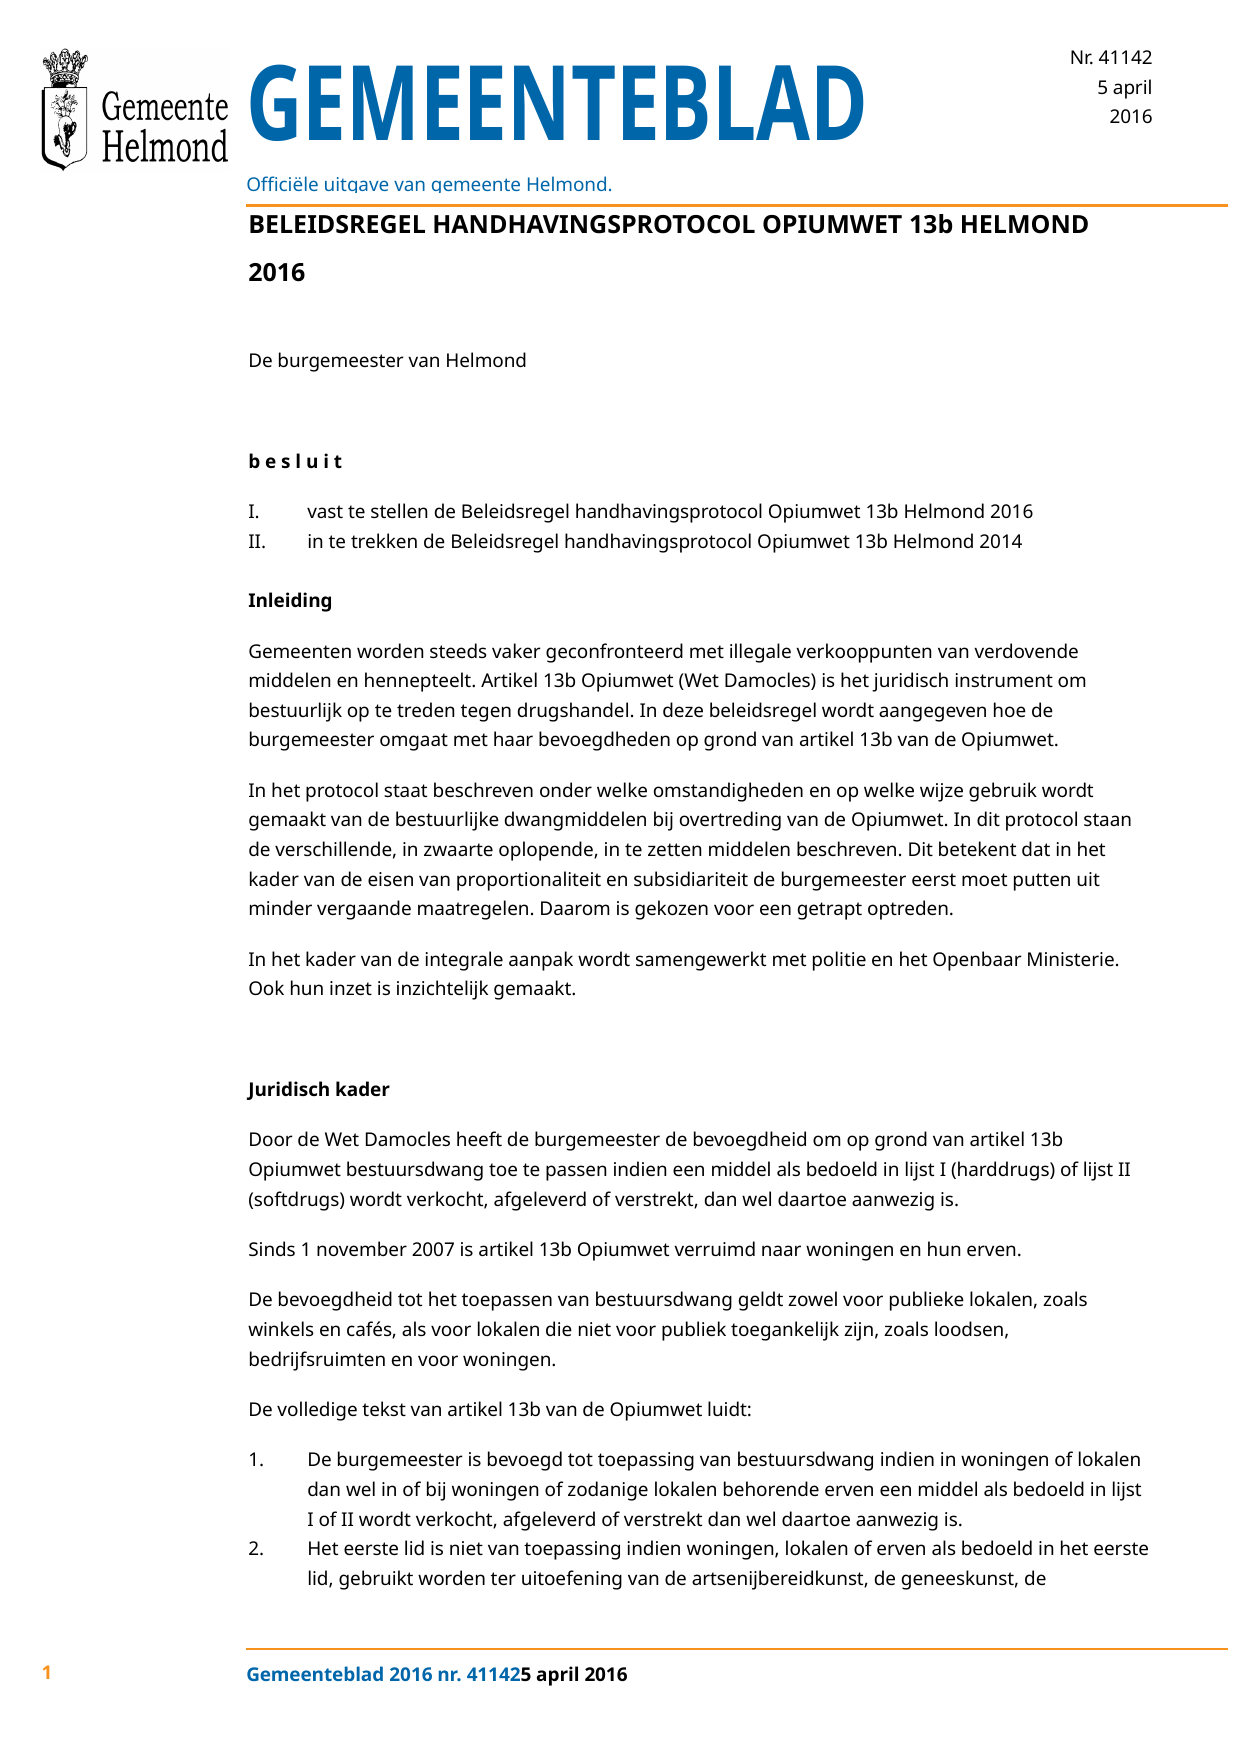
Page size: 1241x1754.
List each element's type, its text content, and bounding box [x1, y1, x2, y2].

text De burgemeester van Helmond [248, 347, 1152, 373]
text De volledige tekst van artikel 13b van de Opiumwet luidt: [248, 1396, 1152, 1422]
list De burgemeester is bevoegd tot toepassing van bestuursdwang indien in woningen of lokalen dan wel in of bij woningen of zodanige lokalen behorende erven een middel als bedoeld in lijst I of II wordt verkocht, afgeleverd of verstrekt dan wel daartoe aanwezig is. [248, 1447, 1152, 1532]
text In het protocol staat beschreven onder welke omstandigheden en op welke wijze gebruik wordt gemaakt van de bestuurlijke dwangmiddelen bij overtreding van de Opiumwet. In dit protocol staan de verschillende, in zwaarte oplopende, in te zetten middelen beschreven. Dit betekent dat in het kader van de eisen van proportionaliteit en subsidiariteit de burgemeester eerst moet putten uit minder vergaande maatregelen. Daarom is gekozen voor een getrapt optreden. [248, 777, 1152, 921]
text Inleiding [248, 587, 1152, 613]
text Door de Wet Damocles heeft de burgemeester de bevoegdheid om op grond van artikel 13b Opiumwet bestuursdwang toe te passen indien een middel als bedoeld in lijst I (harddrugs) of lijst II (softdrugs) wordt verkocht, afgeleverd of verstrekt, dan wel daartoe aanwezig is. [248, 1127, 1152, 1212]
text Sinds 1 november 2007 is artikel 13b Opiumwet verruimd naar woningen en hun erven. [248, 1236, 1152, 1262]
picture [41, 47, 231, 172]
text Juridisch kader [248, 1076, 1152, 1102]
list vast te stellen de Beleidsregel handhavingsprotocol Opiumwet 13b Helmond 2016 [248, 499, 1152, 524]
text De bevoegdheid tot het toepassen van bestuursdwang geldt zowel voor publieke lokalen, zoals winkels en cafés, als voor lokalen die niet voor publiek toegankelijk zijn, zoals loodsen, bedrijfsruimten en voor woningen. [248, 1287, 1152, 1372]
list Het eerste lid is niet van toepassing indien woningen, lokalen of erven als bedoeld in het eerste lid, gebruikt worden ter uitoefening van de artsenijbereidkunst, de geneeskunst, de [248, 1535, 1152, 1591]
text BELEIDSREGEL HANDHAVINGSPROTOCOL OPIUMWET 13b HELMOND 2016 [248, 207, 1152, 288]
text Gemeenten worden steeds vaker geconfronteerd met illegale verkooppunten van verdovende middelen en hennepteelt. Artikel 13b Opiumwet (Wet Damocles) is het juridisch instrument om bestuurlijk op te treden tegen drugshandel. In deze beleidsregel wordt aangegeven hoe de burgemeester omgaat met haar bevoegdheden op grond van artikel 13b van de Opiumwet. [248, 638, 1152, 752]
list in te trekken de Beleidsregel handhavingsprotocol Opiumwet 13b Helmond 2014 [248, 528, 1152, 554]
text b e s l u i t [248, 448, 1152, 474]
text In het kader van de integrale aanpak wordt samengewerkt met politie en het Openbaar Ministerie. Ook hun inzet is inzichtelijk gemaakt. [248, 946, 1152, 1001]
